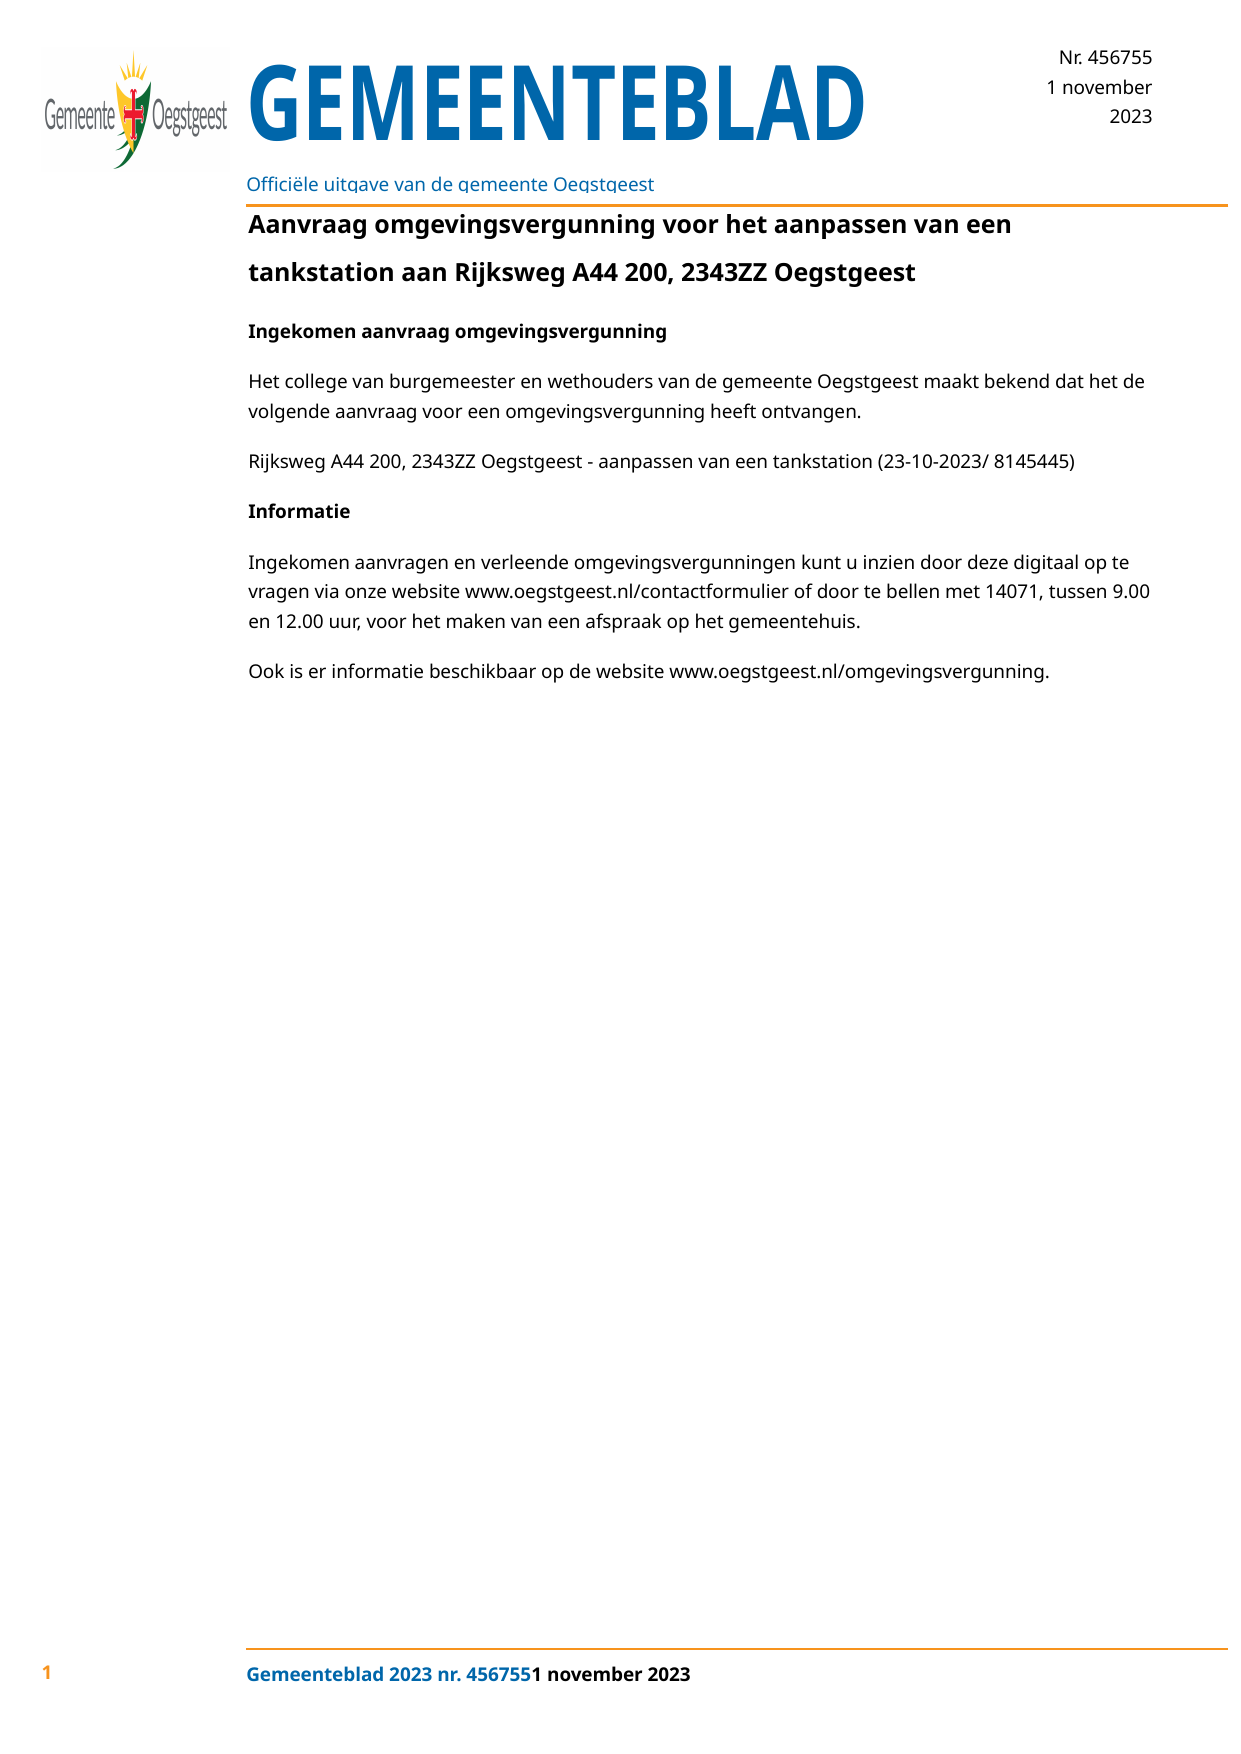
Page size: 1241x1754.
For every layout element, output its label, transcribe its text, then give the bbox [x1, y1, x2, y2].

text Rijksweg A44 200, 2343ZZ Oegstgeest - aanpassen van een tankstation (23-10-2023/ 8145445) [248, 448, 1152, 474]
text Aanvraag omgevingsvergunning voor het aanpassen van een tankstation aan Rijksweg A44 200, 2343ZZ Oegstgeest [248, 207, 1152, 288]
text Informatie [248, 499, 1152, 524]
picture [41, 47, 231, 172]
text Ingekomen aanvragen en verleende omgevingsvergunningen kunt u inzien door deze digitaal op te vragen via onze website www.oegstgeest.nl/contactformulier of door te bellen met 14071, tussen 9.00 en 12.00 uur, voor het maken van een afspraak op het gemeentehuis. [248, 549, 1152, 634]
text Ook is er informatie beschikbaar op de website www.oegstgeest.nl/omgevingsvergunning. [248, 659, 1152, 684]
text Het college van burgemeester en wethouders van de gemeente Oegstgeest maakt bekend dat het de volgende aanvraag voor een omgevingsvergunning heeft ontvangen. [248, 368, 1152, 424]
text Ingekomen aanvraag omgevingsvergunning [248, 318, 1152, 344]
